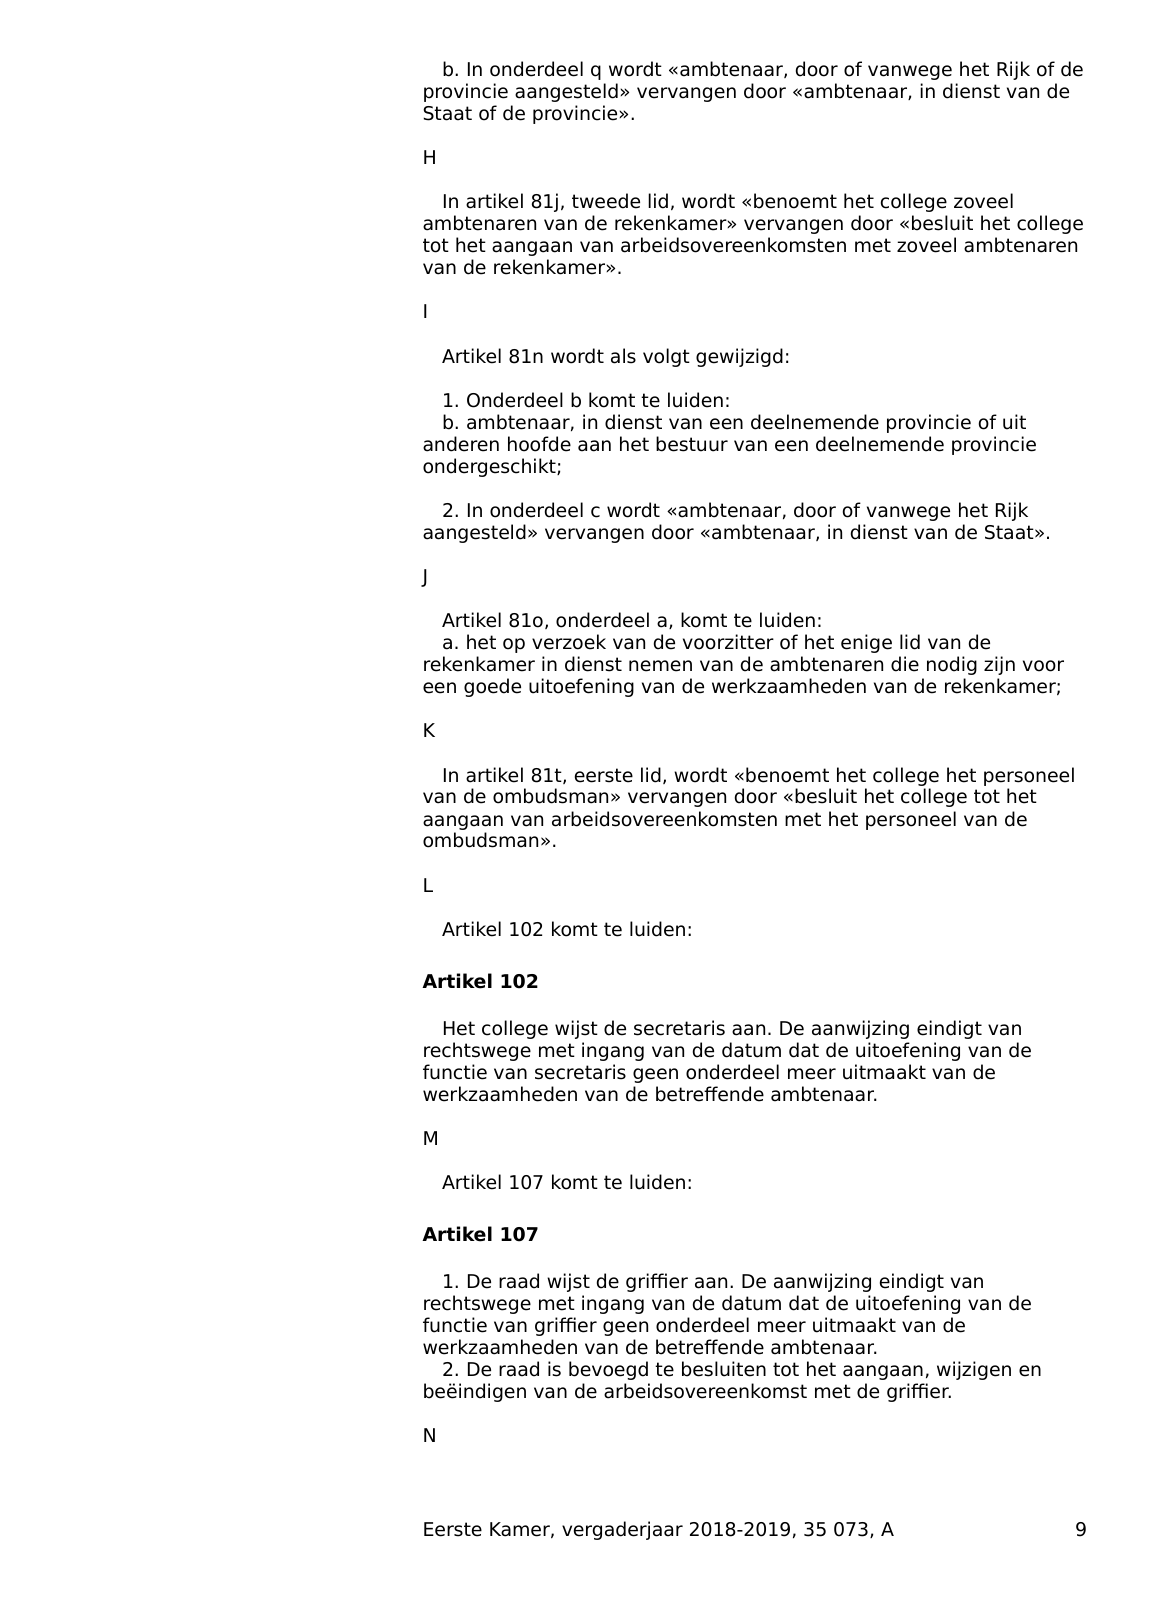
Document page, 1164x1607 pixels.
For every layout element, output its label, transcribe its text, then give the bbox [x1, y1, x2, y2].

text Artikel 81n wordt als volgt gewijzigd: [422, 346, 1087, 368]
text 1. Onderdeel b komt te luiden: [422, 390, 1087, 412]
text M [422, 1128, 1087, 1150]
text 1. De raad wijst de griffier aan. De aanwijzing eindigt van rechtswege met ingang van de datum dat de uitoefening van de functie van griffier geen onderdeel meer uitmaakt van de werkzaamheden van de betreffende ambtenaar. [422, 1271, 1087, 1359]
text b. In onderdeel q wordt «ambtenaar, door of vanwege het Rijk of de provincie aangesteld» vervangen door «ambtenaar, in dienst van de Staat of de provincie». [422, 59, 1087, 125]
text In artikel 81t, eerste lid, wordt «benoemt het college het personeel van de ombudsman» vervangen door «besluit het college tot het aangaan van arbeidsovereenkomsten met het personeel van de ombudsman». [422, 764, 1087, 852]
subtitle Artikel 107 [422, 1224, 1087, 1246]
text H [422, 147, 1087, 169]
text I [422, 301, 1087, 323]
text 2. In onderdeel c wordt «ambtenaar, door of vanwege het Rijk aangesteld» vervangen door «ambtenaar, in dienst van de Staat». [422, 500, 1087, 544]
text K [422, 720, 1087, 742]
subtitle Artikel 102 [422, 971, 1087, 993]
text Het college wijst de secretaris aan. De aanwijzing eindigt van rechtswege met ingang van de datum dat de uitoefening van de functie van secretaris geen onderdeel meer uitmaakt van de werkzaamheden van de betreffende ambtenaar. [422, 1018, 1087, 1106]
text Artikel 81o, onderdeel a, komt te luiden: [422, 610, 1087, 632]
text J [422, 566, 1087, 588]
text In artikel 81j, tweede lid, wordt «benoemt het college zoveel ambtenaren van de rekenkamer» vervangen door «besluit het college tot het aangaan van arbeidsovereenkomsten met zoveel ambtenaren van de rekenkamer». [422, 191, 1087, 279]
text b. ambtenaar, in dienst van een deelnemende provincie of uit anderen hoofde aan het bestuur van een deelnemende provincie ondergeschikt; [422, 412, 1087, 478]
text Artikel 102 komt te luiden: [422, 919, 1087, 941]
text L [422, 874, 1087, 897]
text N [422, 1425, 1087, 1447]
text Artikel 107 komt te luiden: [422, 1172, 1087, 1194]
text a. het op verzoek van de voorzitter of het enige lid van de rekenkamer in dienst nemen van de ambtenaren die nodig zijn voor een goede uitoefening van de werkzaamheden van de rekenkamer; [422, 632, 1087, 698]
text 2. De raad is bevoegd te besluiten tot het aangaan, wijzigen en beëindigen van de arbeidsovereenkomst met de griffier. [422, 1359, 1087, 1403]
